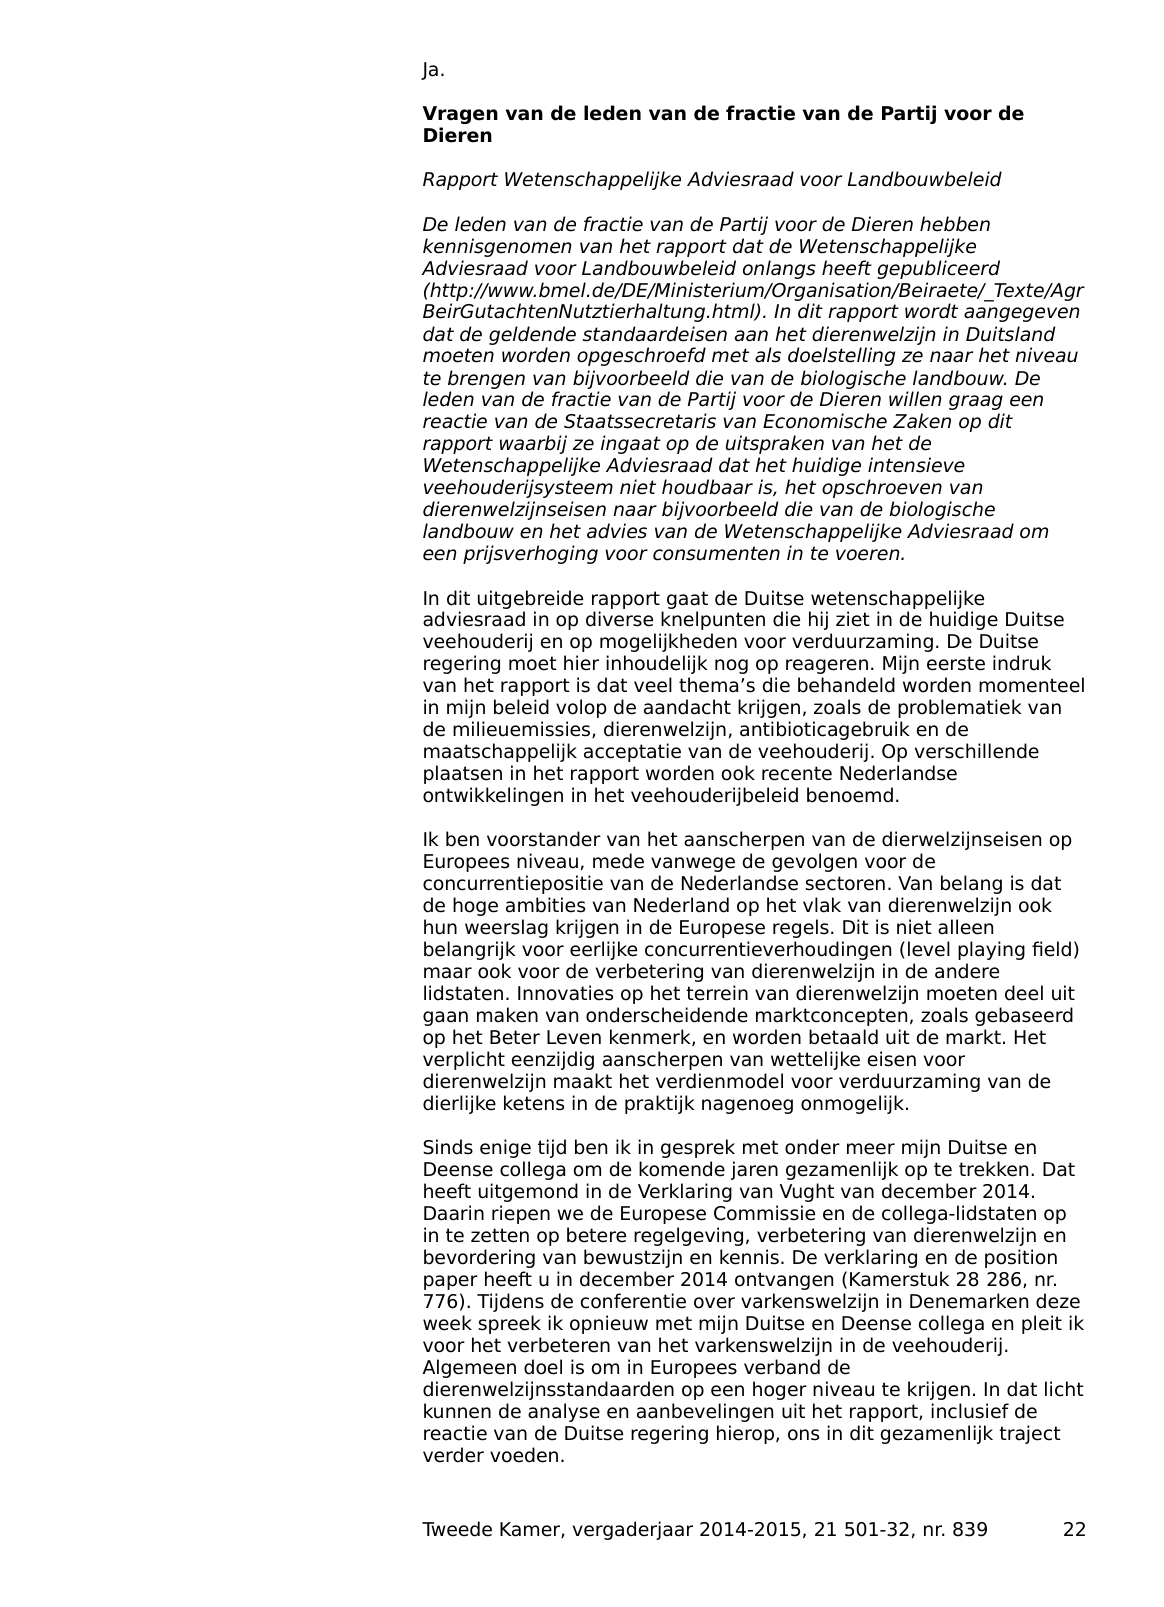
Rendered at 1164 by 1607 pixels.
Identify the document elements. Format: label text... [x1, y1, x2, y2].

subtitle Rapport Wetenschappelijke Adviesraad voor Landbouwbeleid [422, 169, 1087, 191]
text Algemeen doel is om in Europees verband de dierenwelzijnsstandaarden op een hoger niveau te krijgen. In dat licht kunnen de analyse en aanbevelingen uit het rapport, inclusief de reactie van de Duitse regering hierop, ons in dit gezamenlijk traject verder voeden. [422, 1357, 1087, 1467]
text In dit uitgebreide rapport gaat de Duitse wetenschappelijke adviesraad in op diverse knelpunten die hij ziet in de huidige Duitse veehouderij en op mogelijkheden voor verduurzaming. De Duitse regering moet hier inhoudelijk nog op reageren. Mijn eerste indruk van het rapport is dat veel thema’s die behandeld worden momenteel in mijn beleid volop de aandacht krijgen, zoals de problematiek van de milieuemissies, dierenwelzijn, antibioticagebruik en de maatschappelijk acceptatie van de veehouderij. Op verschillende plaatsen in het rapport worden ook recente Nederlandse ontwikkelingen in het veehouderijbeleid benoemd. [422, 587, 1087, 807]
text Ja. [422, 59, 1087, 81]
text Sinds enige tijd ben ik in gesprek met onder meer mijn Duitse en Deense collega om de komende jaren gezamenlijk op te trekken. Dat heeft uitgemond in de Verklaring van Vught van december 2014. Daarin riepen we de Europese Commissie en de collega-lidstaten op in te zetten op betere regelgeving, verbetering van dierenwelzijn en bevordering van bewustzijn en kennis. De verklaring en de position paper heeft u in december 2014 ontvangen (Kamerstuk 28 286, nr. 776). Tijdens de conferentie over varkenswelzijn in Denemarken deze week spreek ik opnieuw met mijn Duitse en Deense collega en pleit ik voor het verbeteren van het varkenswelzijn in de veehouderij. [422, 1137, 1087, 1357]
text Ik ben voorstander van het aanscherpen van de dierwelzijnseisen op Europees niveau, mede vanwege de gevolgen voor de concurrentiepositie van de Nederlandse sectoren. Van belang is dat de hoge ambities van Nederland op het vlak van dierenwelzijn ook hun weerslag krijgen in de Europese regels. Dit is niet alleen belangrijk voor eerlijke concurrentieverhoudingen (level playing field) maar ook voor de verbetering van dierenwelzijn in de andere lidstaten. Innovaties op het terrein van dierenwelzijn moeten deel uit gaan maken van onderscheidende marktconcepten, zoals gebaseerd op het Beter Leven kenmerk, en worden betaald uit de markt. Het verplicht eenzijdig aanscherpen van wettelijke eisen voor dierenwelzijn maakt het verdienmodel voor verduurzaming van de dierlijke ketens in de praktijk nagenoeg onmogelijk. [422, 829, 1087, 1115]
subtitle Vragen van de leden van de fractie van de Partij voor de Dieren [422, 103, 1087, 147]
text De leden van de fractie van de Partij voor de Dieren hebben kennisgenomen van het rapport dat de Wetenschappelijke Adviesraad voor Landbouwbeleid onlangs heeft gepubliceerd (http://www.bmel.de/DE/Ministerium/Organisation/Beiraete/_Texte/AgrBeirGutachtenNutztierhaltung.html). In dit rapport wordt aangegeven dat de geldende standaardeisen aan het dierenwelzijn in Duitsland moeten worden opgeschroefd met als doelstelling ze naar het niveau te brengen van bijvoorbeeld die van de biologische landbouw. De leden van de fractie van de Partij voor de Dieren willen graag een reactie van de Staatssecretaris van Economische Zaken op dit rapport waarbij ze ingaat op de uitspraken van het de Wetenschappelijke Adviesraad dat het huidige intensieve veehouderijsysteem niet houdbaar is, het opschroeven van dierenwelzijnseisen naar bijvoorbeeld die van de biologische landbouw en het advies van de Wetenschappelijke Adviesraad om een prijsverhoging voor consumenten in te voeren. [422, 213, 1087, 565]
